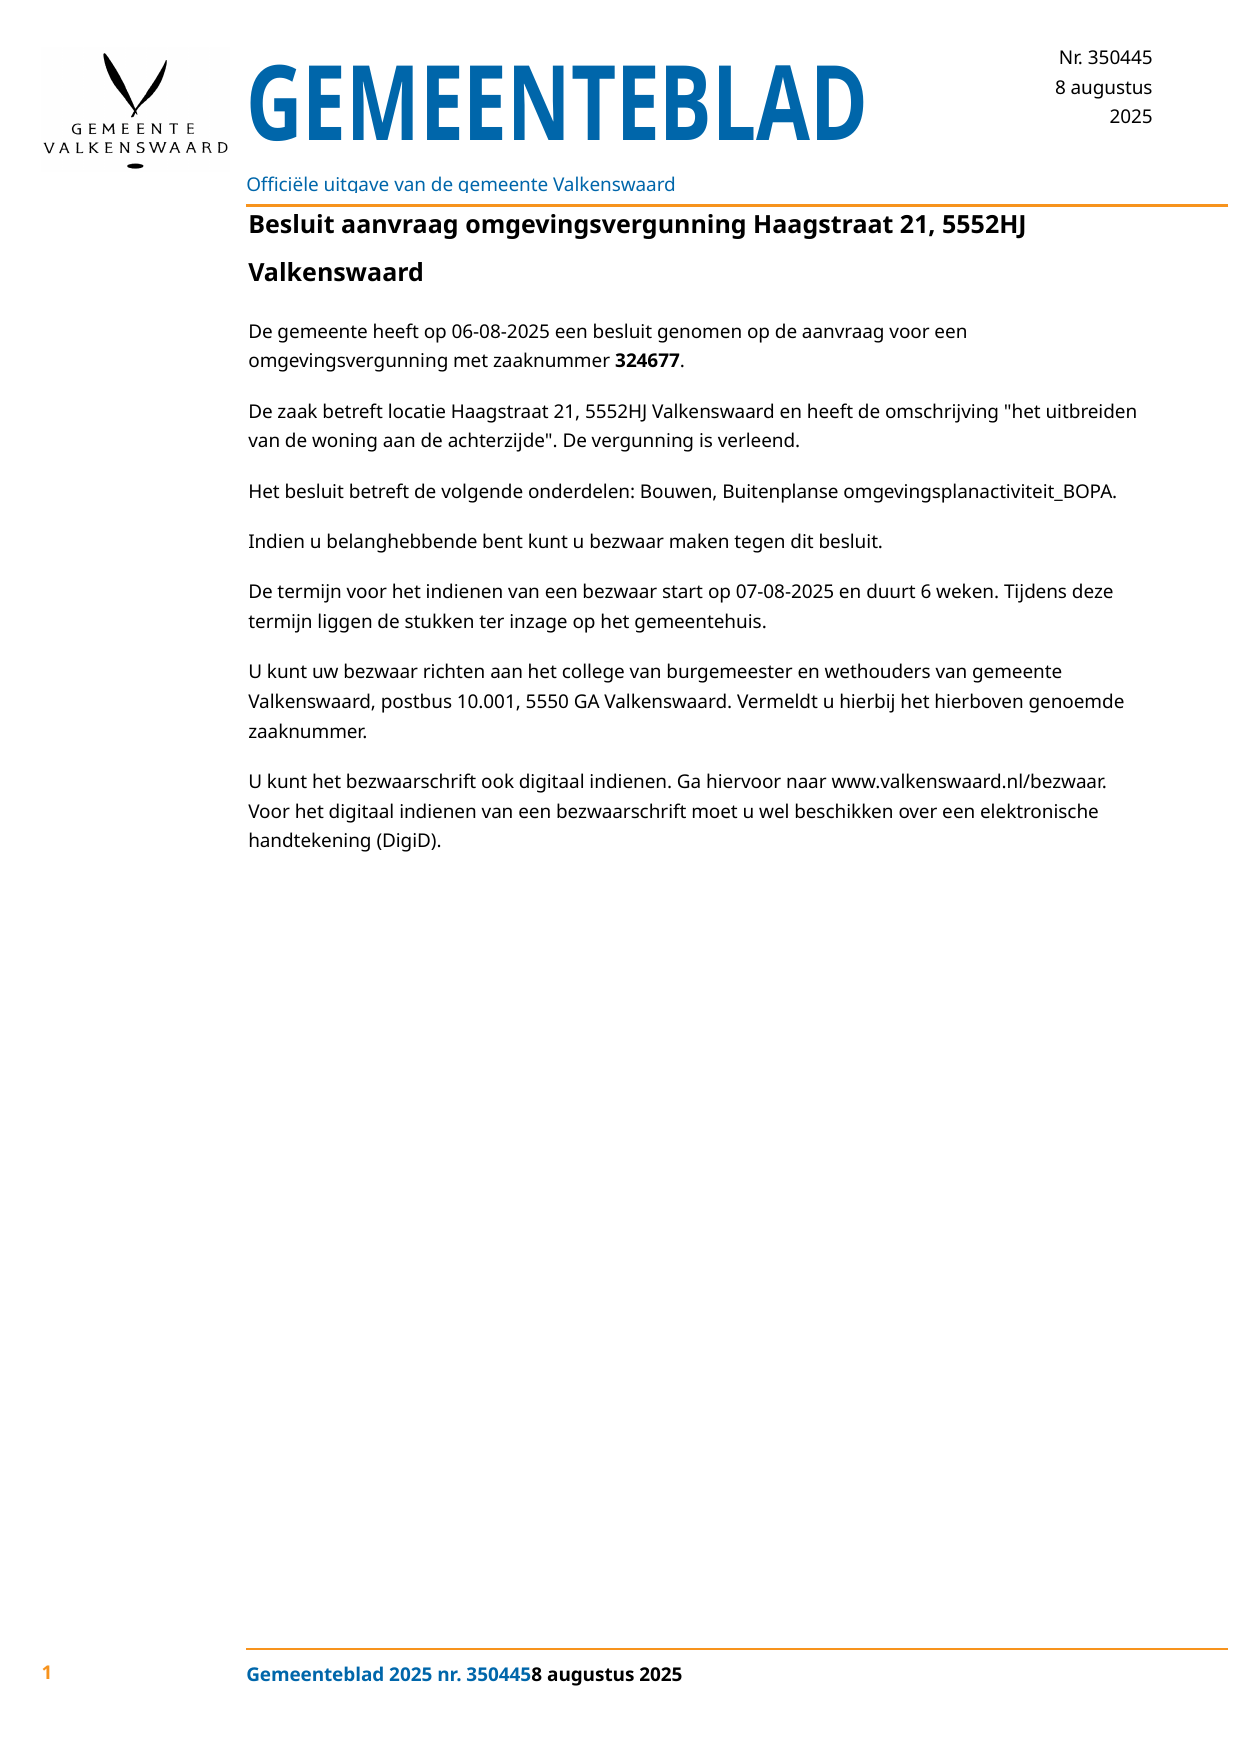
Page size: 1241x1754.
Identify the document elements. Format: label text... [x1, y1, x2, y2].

text U kunt het bezwaarschrift ook digitaal indienen. Ga hiervoor naar www.valkenswaard.nl/bezwaar. Voor het digitaal indienen van een bezwaarschrift moet u wel beschikken over een elektronische handtekening (DigiD). [248, 768, 1152, 853]
picture [41, 47, 231, 172]
text De zaak betreft locatie Haagstraat 21, 5552HJ Valkenswaard en heeft de omschrijving "het uitbreiden van de woning aan de achterzijde". De vergunning is verleend. [248, 398, 1152, 453]
text Besluit aanvraag omgevingsvergunning Haagstraat 21, 5552HJ Valkenswaard [248, 207, 1152, 288]
text De gemeente heeft op 06-08-2025 een besluit genomen op de aanvraag voor een omgevingsvergunning met zaaknummer 324677. [248, 318, 1152, 373]
text U kunt uw bezwaar richten aan het college van burgemeester en wethouders van gemeente Valkenswaard, postbus 10.001, 5550 GA Valkenswaard. Vermeldt u hierbij het hierboven genoemde zaaknummer. [248, 659, 1152, 744]
text De termijn voor het indienen van een bezwaar start op 07-08-2025 en duurt 6 weken. Tijdens deze termijn liggen de stukken ter inzage op het gemeentehuis. [248, 579, 1152, 634]
text Indien u belanghebbende bent kunt u bezwaar maken tegen dit besluit. [248, 528, 1152, 554]
text Het besluit betreft de volgende onderdelen: Bouwen, Buitenplanse omgevingsplanactiviteit_BOPA. [248, 478, 1152, 504]
